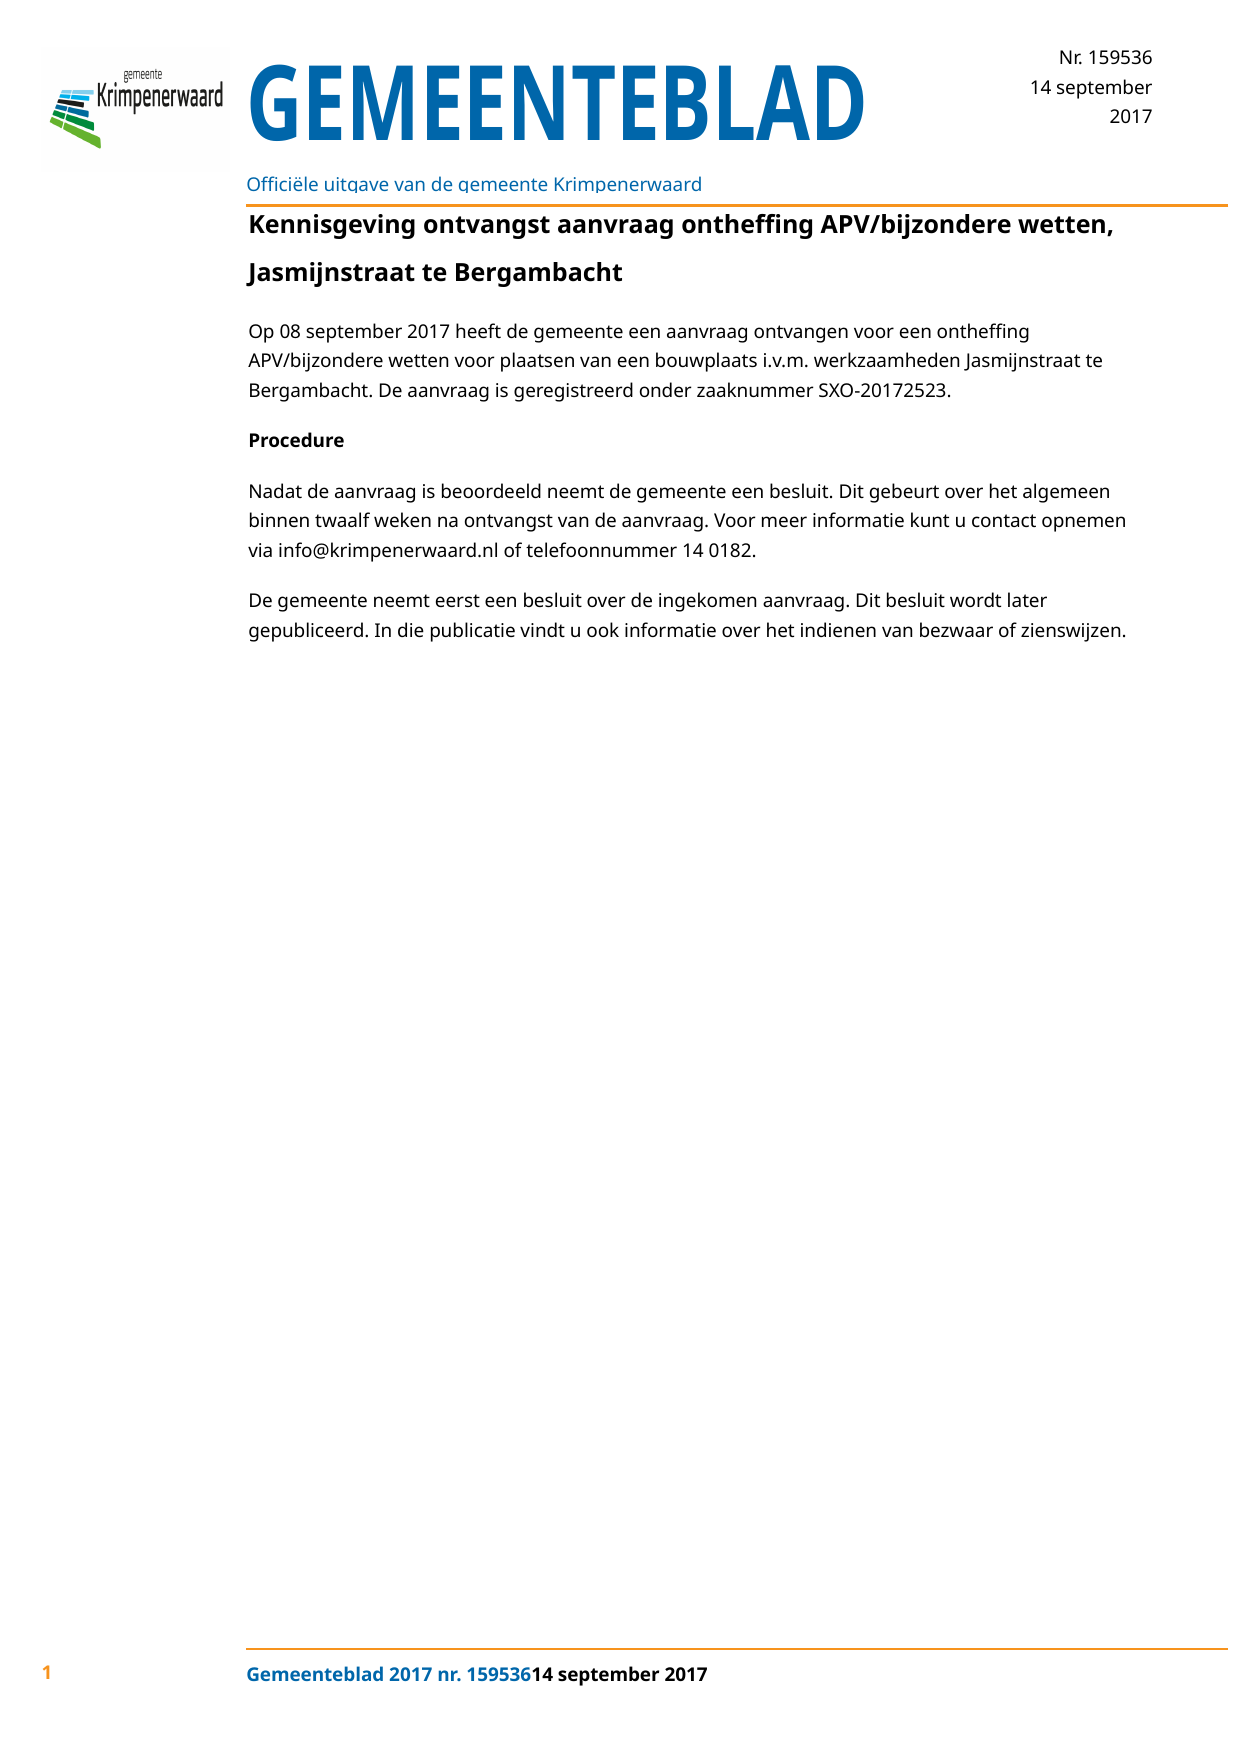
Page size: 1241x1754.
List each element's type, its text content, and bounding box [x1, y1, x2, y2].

text De gemeente neemt eerst een besluit over de ingekomen aanvraag. Dit besluit wordt later gepubliceerd. In die publicatie vindt u ook informatie over het indienen van bezwaar of zienswijzen. [248, 587, 1152, 643]
text Op 08 september 2017 heeft de gemeente een aanvraag ontvangen voor een ontheffing APV/bijzondere wetten voor plaatsen van een bouwplaats i.v.m. werkzaamheden Jasmijnstraat te Bergambacht. De aanvraag is geregistreerd onder zaaknummer SXO-20172523. [248, 318, 1152, 403]
text Procedure [248, 427, 1152, 453]
text Kennisgeving ontvangst aanvraag ontheffing APV/bijzondere wetten, Jasmijnstraat te Bergambacht [248, 207, 1152, 288]
text Nadat de aanvraag is beoordeeld neemt de gemeente een besluit. Dit gebeurt over het algemeen binnen twaalf weken na ontvangst van de aanvraag. Voor meer informatie kunt u contact opnemen via info@krimpenerwaard.nl of telefoonnummer 14 0182. [248, 478, 1152, 563]
picture [41, 47, 231, 172]
